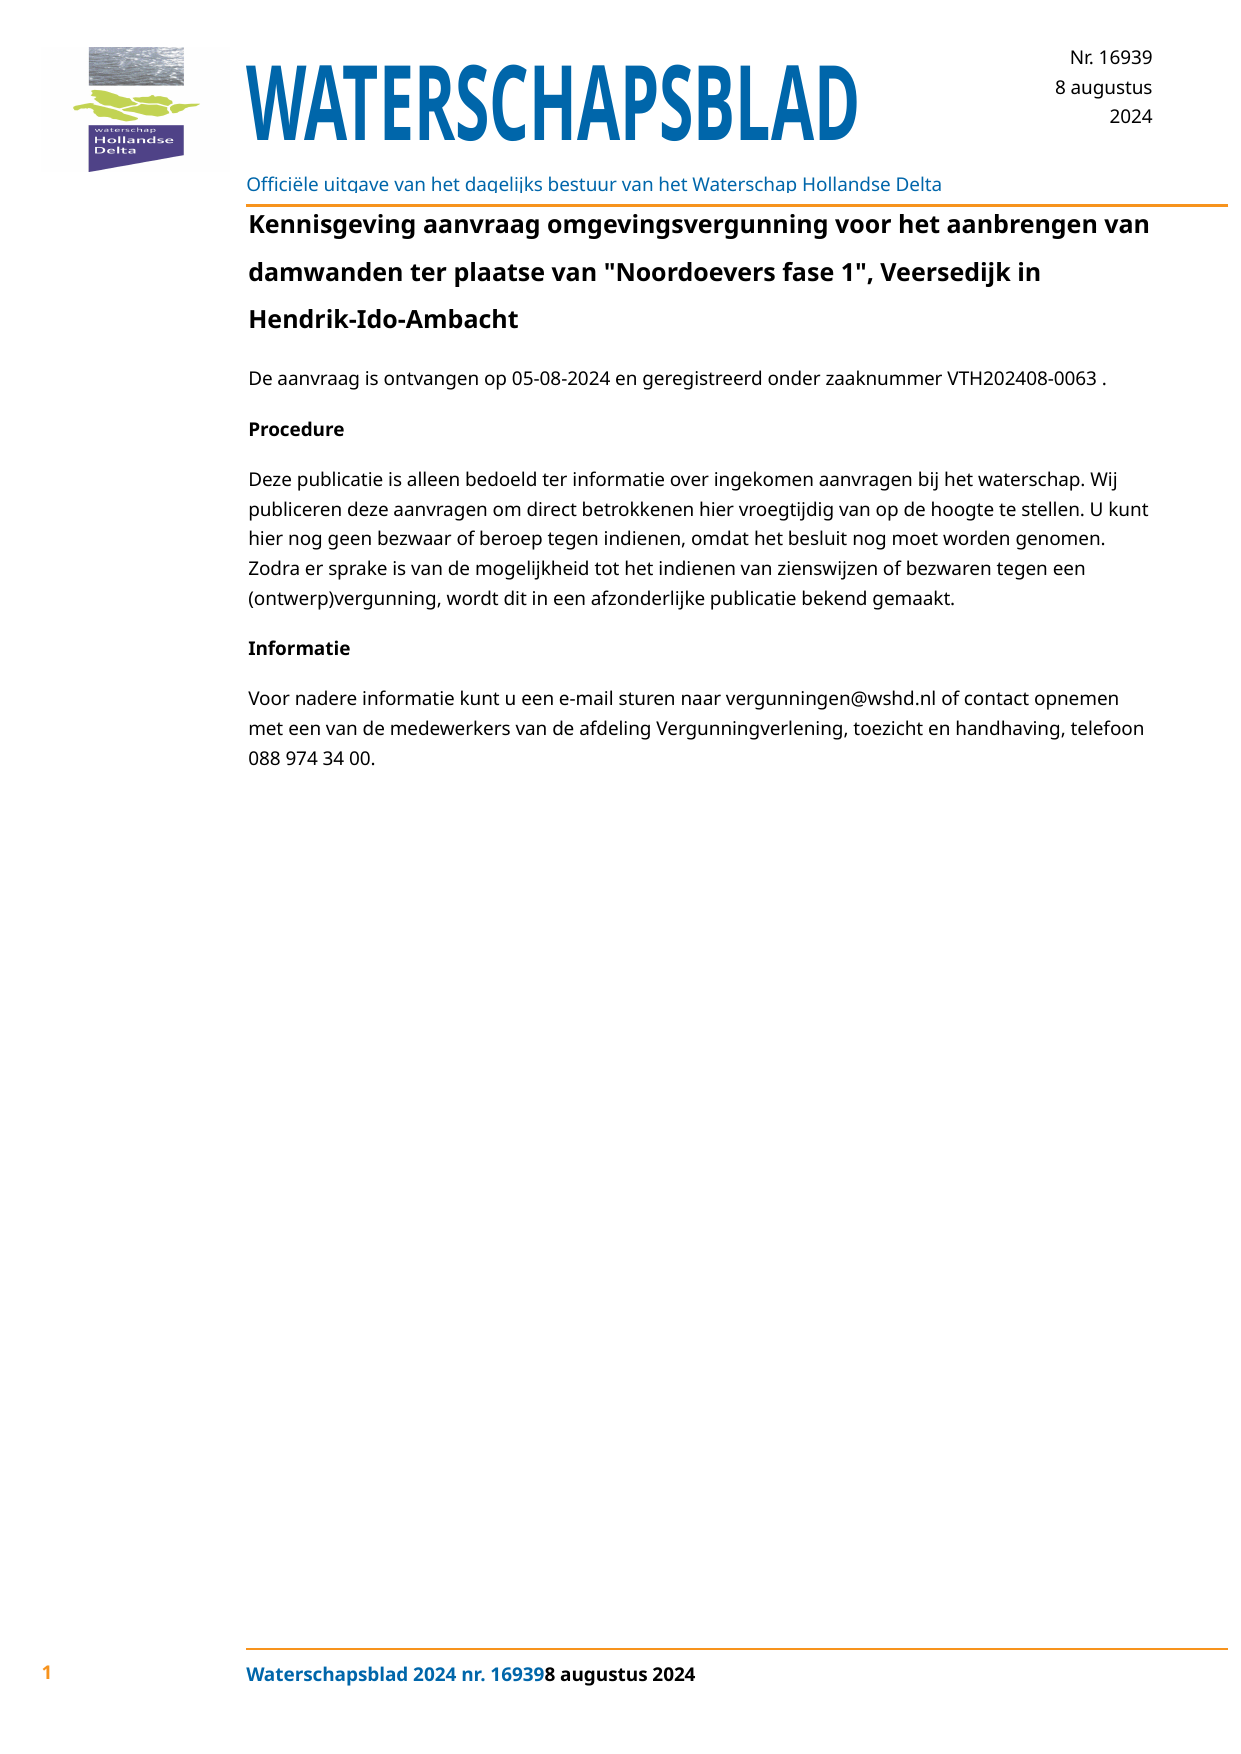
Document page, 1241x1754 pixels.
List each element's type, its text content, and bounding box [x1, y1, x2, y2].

text Kennisgeving aanvraag omgevingsvergunning voor het aanbrengen van damwanden ter plaatse van "Noordoevers fase 1", Veersedijk in Hendrik-Ido-Ambacht [248, 207, 1152, 336]
text De aanvraag is ontvangen op 05-08-2024 en geregistreerd onder zaaknummer VTH202408-0063 . [248, 366, 1152, 391]
picture [41, 47, 231, 172]
text Voor nadere informatie kunt u een e-mail sturen naar vergunningen@wshd.nl of contact opnemen met een van de medewerkers van de afdeling Vergunningverlening, toezicht en handhaving, telefoon 088 974 34 00. [248, 686, 1152, 770]
text Deze publicatie is alleen bedoeld ter informatie over ingekomen aanvragen bij het waterschap. Wij publiceren deze aanvragen om direct betrokkenen hier vroegtijdig van op de hoogte te stellen. U kunt hier nog geen bezwaar of beroep tegen indienen, omdat het besluit nog moet worden genomen. Zodra er sprake is van de mogelijkheid tot het indienen van zienswijzen of bezwaren tegen een (ontwerp)vergunning, wordt dit in een afzonderlijke publicatie bekend gemaakt. [248, 466, 1152, 610]
text Procedure [248, 416, 1152, 442]
text Informatie [248, 635, 1152, 661]
